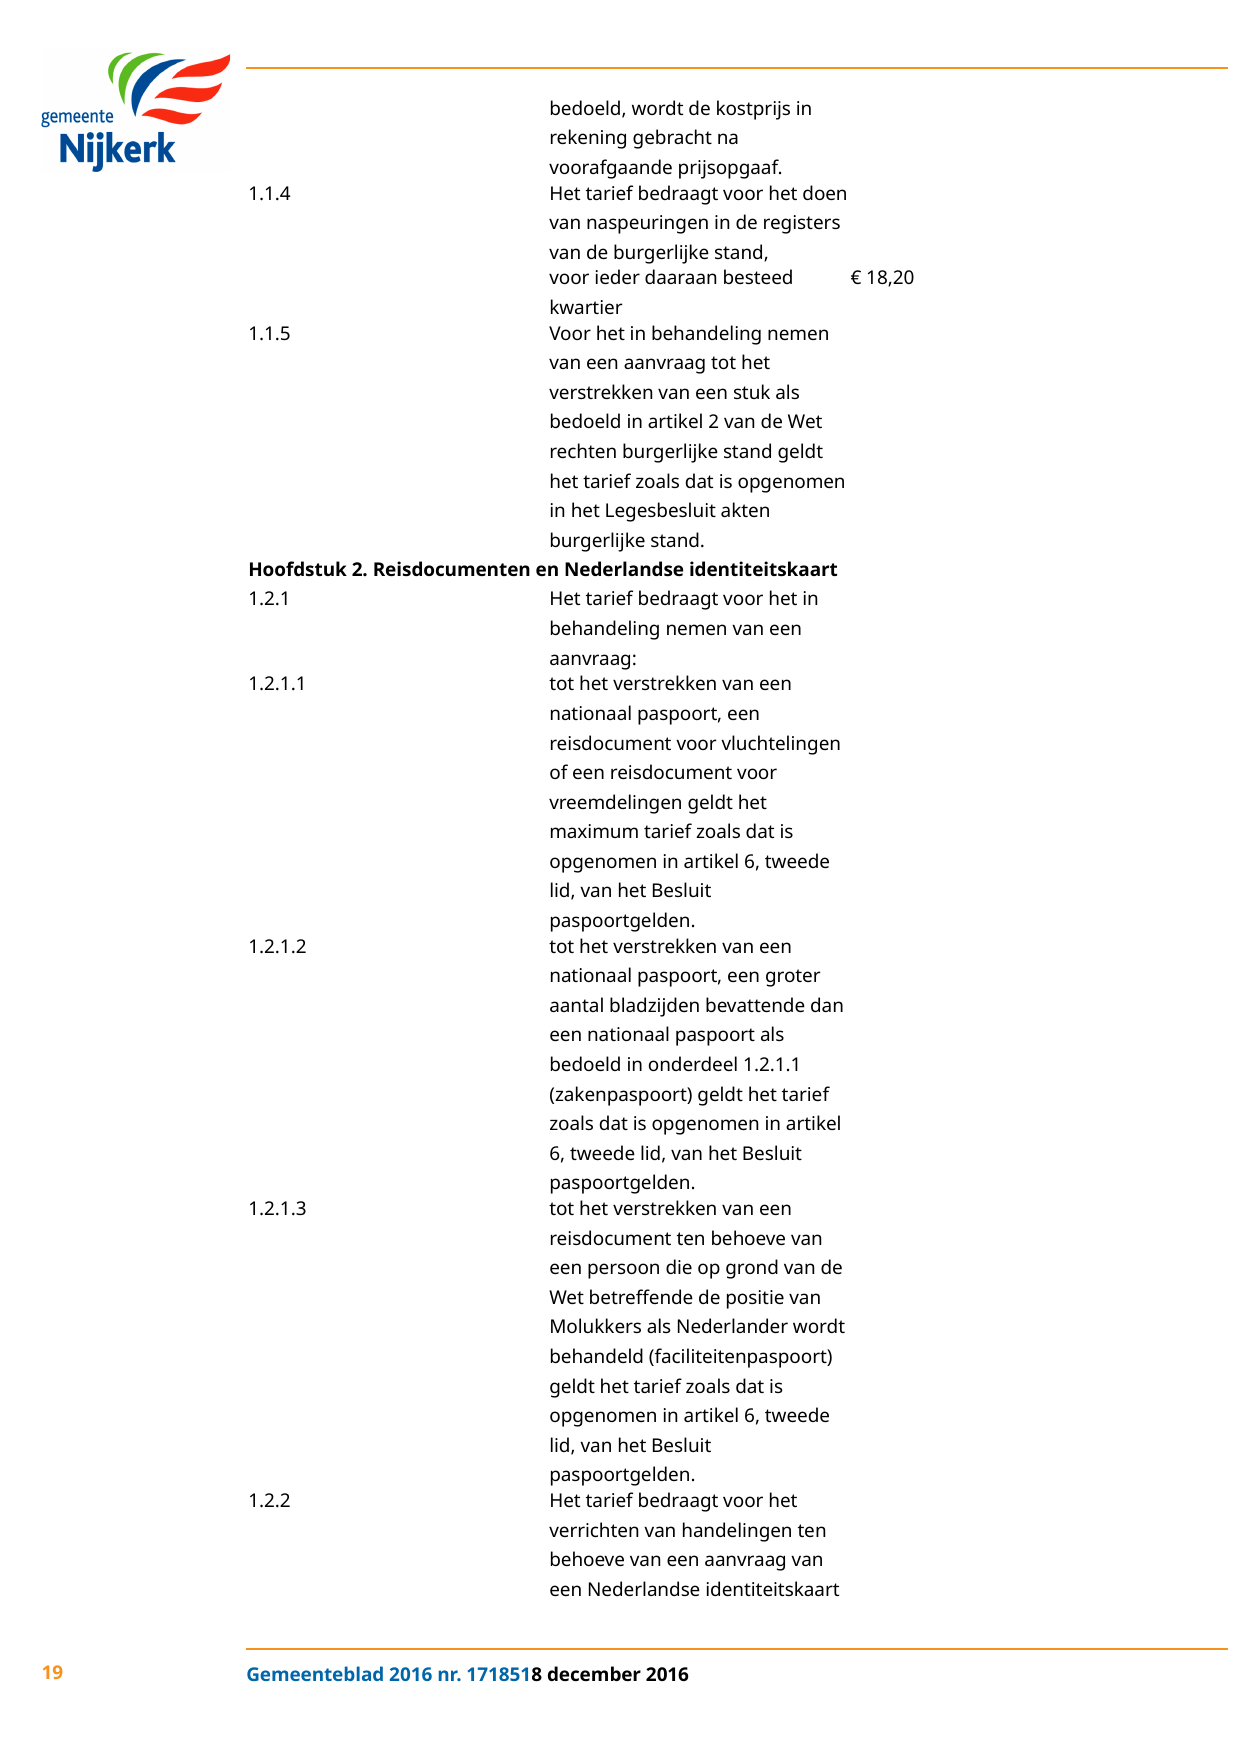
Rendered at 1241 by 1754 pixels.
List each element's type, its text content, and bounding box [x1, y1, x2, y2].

table_cell Het tarief bedraagt voor het verrichten van handelingen ten behoeve van een aanvraag van een Nederlandse identiteitskaart [549, 1487, 850, 1602]
table_cell [248, 265, 549, 320]
table_header Het tarief bedraagt voor het in behandeling nemen van een aanvraag: [549, 586, 850, 671]
table_cell [850, 933, 1152, 1195]
table_header 1.2.1 [248, 586, 549, 671]
picture [41, 47, 231, 172]
table_cell € 18,20 [850, 265, 1152, 320]
table_cell [850, 180, 1152, 264]
table_cell tot het verstrekken van een reisdocument ten behoeve van een persoon die op grond van de Wet betreffende de positie van Molukkers als Nederlander wordt behandeld (faciliteitenpaspoort) geldt het tarief zoals dat is opgenomen in artikel 6, tweede lid, van het Besluit paspoortgelden. [549, 1195, 850, 1487]
table_cell [850, 1487, 1152, 1602]
table_cell 1.2.2 [248, 1487, 549, 1602]
table_cell tot het verstrekken van een nationaal paspoort, een reisdocument voor vluchtelingen of een reisdocument voor vreemdelingen geldt het maximum tarief zoals dat is opgenomen in artikel 6, tweede lid, van het Besluit paspoortgelden. [549, 671, 850, 933]
table_cell Het tarief bedraagt voor het doen van naspeuringen in de registers van de burgerlijke stand, [549, 180, 850, 264]
table_cell bedoeld, wordt de kostprijs in rekening gebracht na voorafgaande prijsopgaaf. [549, 95, 850, 180]
table_cell 1.2.1.3 [248, 1195, 549, 1487]
table_cell tot het verstrekken van een nationaal paspoort, een groter aantal bladzijden bevattende dan een nationaal paspoort als bedoeld in onderdeel 1.2.1.1 (zakenpaspoort) geldt het tarief zoals dat is opgenomen in artikel 6, tweede lid, van het Besluit paspoortgelden. [549, 933, 850, 1195]
table_cell 1.1.5 [248, 320, 549, 553]
table_cell [850, 95, 1152, 180]
table_header [850, 586, 1152, 671]
table_cell 1.2.1.1 [248, 671, 549, 933]
table_cell [850, 1195, 1152, 1487]
table_cell Voor het in behandeling nemen van een aanvraag tot het verstrekken van een stuk als bedoeld in artikel 2 van de Wet rechten burgerlijke stand geldt het tarief zoals dat is opgenomen in het Legesbesluit akten burgerlijke stand. [549, 320, 850, 553]
table_cell [850, 320, 1152, 553]
table_cell [248, 95, 549, 180]
table_cell voor ieder daaraan besteed kwartier [549, 265, 850, 320]
table_cell 1.2.1.2 [248, 933, 549, 1195]
text Hoofdstuk 2. Reisdocumenten en Nederlandse identiteitskaart [248, 556, 1152, 582]
table_cell 1.1.4 [248, 180, 549, 264]
table_cell [850, 671, 1152, 933]
